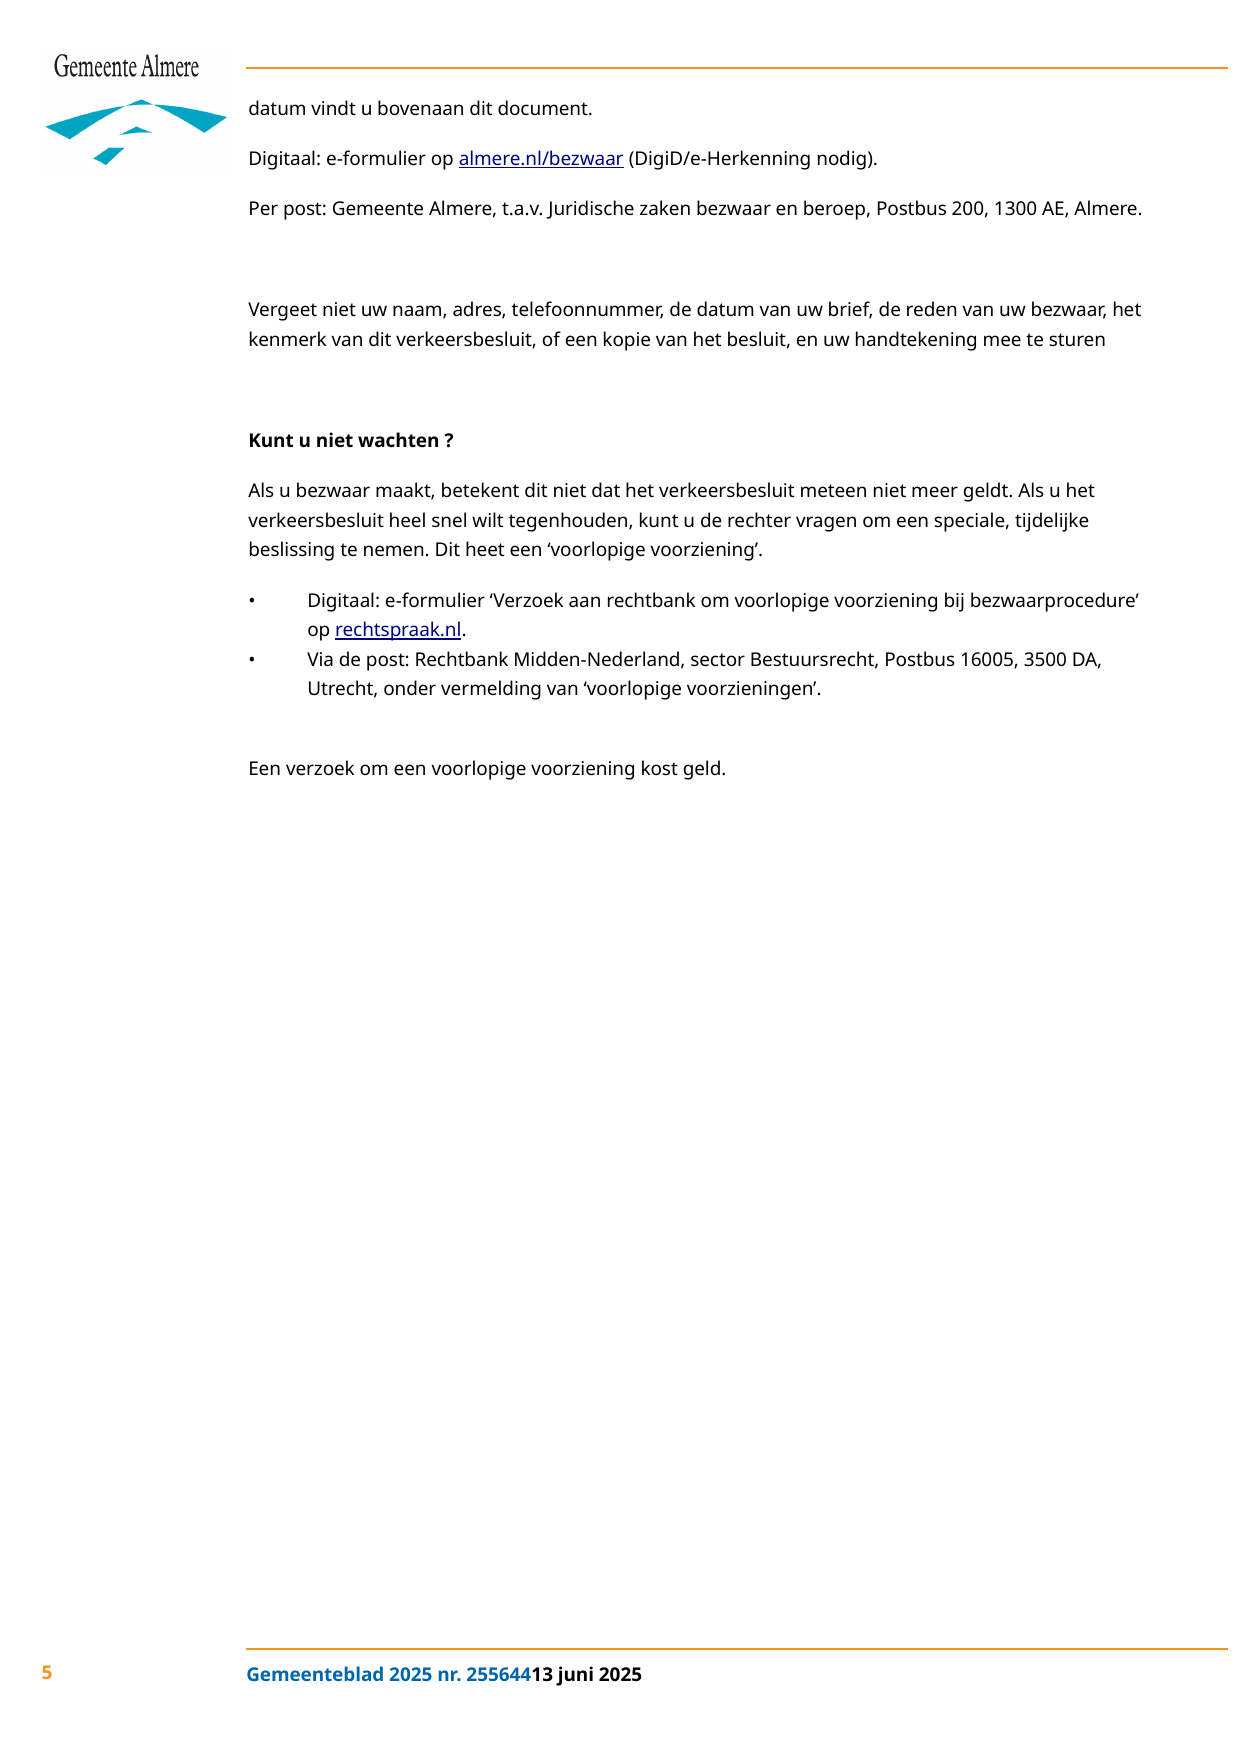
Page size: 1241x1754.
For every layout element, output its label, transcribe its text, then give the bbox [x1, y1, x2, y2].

list Digitaal: e-formulier ‘Verzoek aan rechtbank om voorlopige voorziening bij bezwaarprocedure’ op rechtspraak.nl. [248, 587, 1152, 642]
text Een verzoek om een voorlopige voorziening kost geld. [248, 756, 1152, 781]
text Digitaal: e-formulier op almere.nl/bezwaar (DigiD/e-Herkenning nodig). [248, 145, 1152, 171]
text datum vindt u bovenaan dit document. [248, 95, 1152, 121]
text Per post: Gemeente Almere, t.a.v. Juridische zaken bezwaar en beroep, Postbus 200, 1300 AE, Almere. [248, 196, 1152, 221]
picture [41, 47, 231, 172]
text Als u bezwaar maakt, betekent dit niet dat het verkeersbesluit meteen niet meer geldt. Als u het verkeersbesluit heel snel wilt tegenhouden, kunt u de rechter vragen om een speciale, tijdelijke beslissing te nemen. Dit heet een ‘voorlopige voorziening’. [248, 477, 1152, 562]
text Kunt u niet wachten ? [248, 427, 1152, 453]
list Via de post: Rechtbank Midden-Nederland, sector Bestuursrecht, Postbus 16005, 3500 DA, Utrecht, onder vermelding van ‘voorlopige voorzieningen’. [248, 646, 1152, 701]
text Vergeet niet uw naam, adres, telefoonnummer, de datum van uw brief, de reden van uw bezwaar, het kenmerk van dit verkeersbesluit, of een kopie van het besluit, en uw handtekening mee te sturen [248, 296, 1152, 352]
